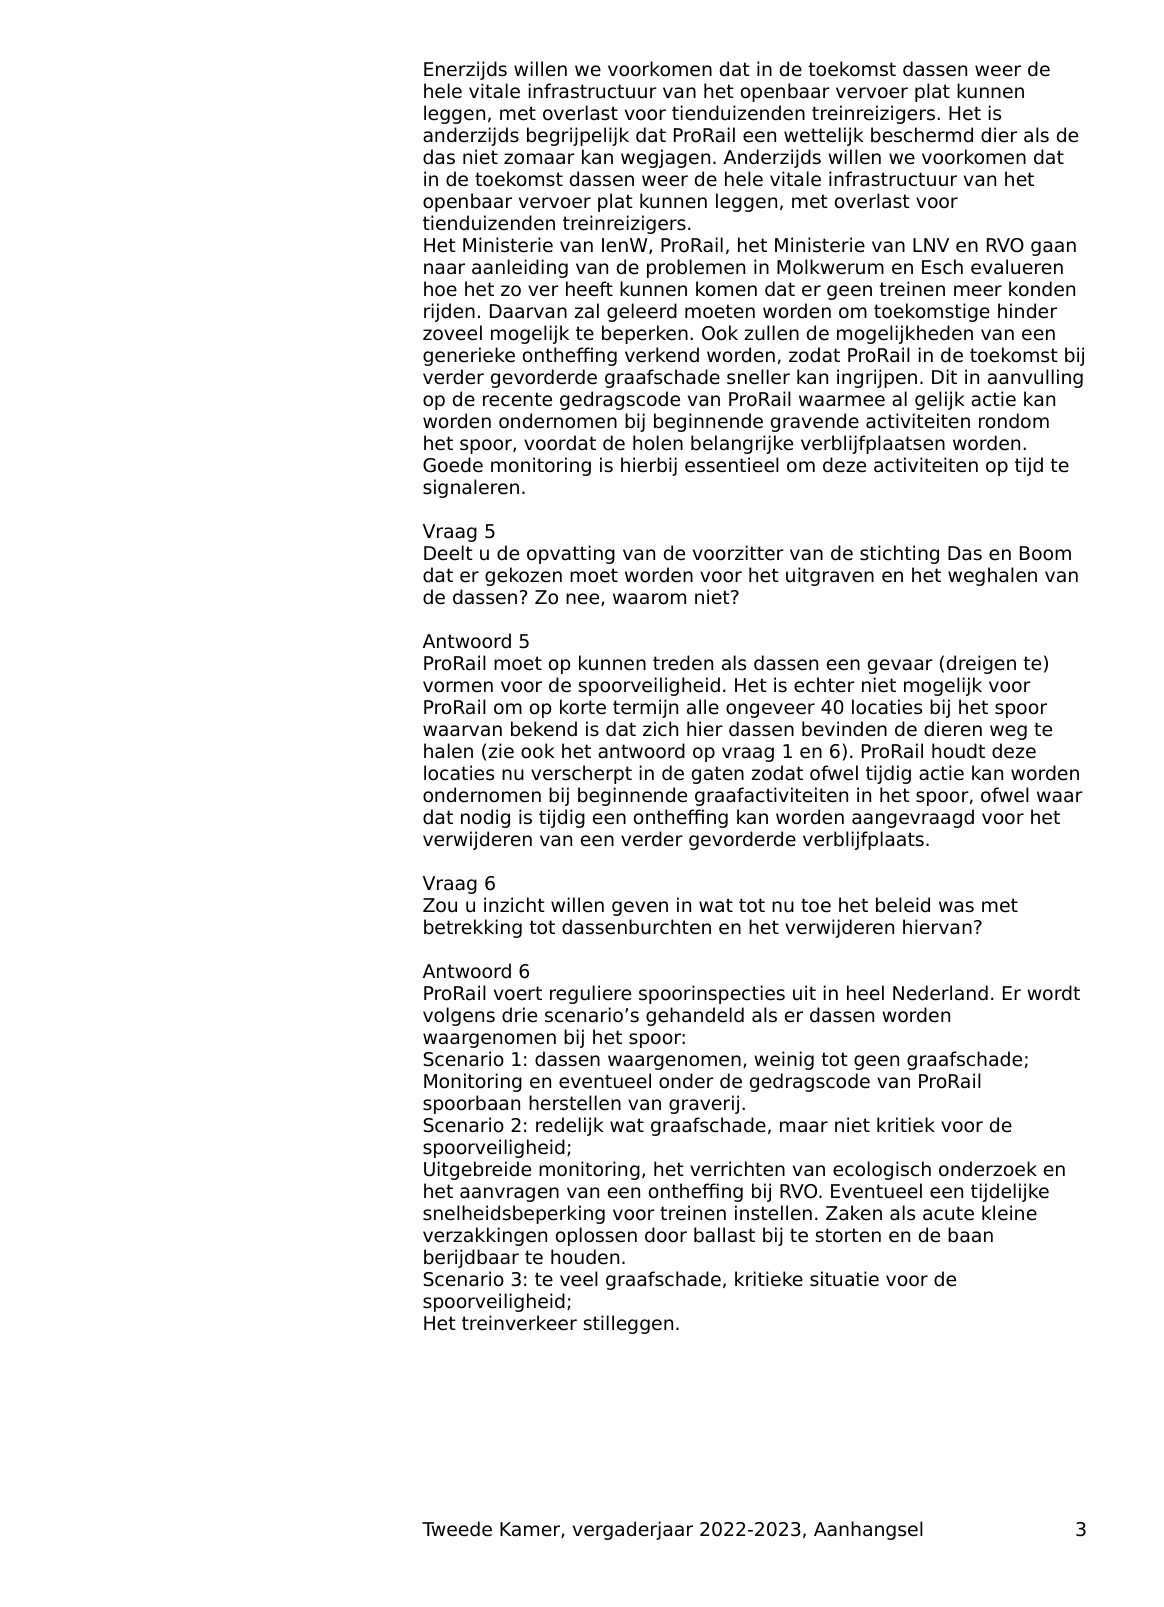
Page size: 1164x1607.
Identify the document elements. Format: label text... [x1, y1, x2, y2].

text Scenario 3: te veel graafschade, kritieke situatie voor de spoorveiligheid; [422, 1269, 1087, 1313]
text Het Ministerie van IenW, ProRail, het Ministerie van LNV en RVO gaan naar aanleiding van de problemen in Molkwerum en Esch evalueren hoe het zo ver heeft kunnen komen dat er geen treinen meer konden rijden. Daarvan zal geleerd moeten worden om toekomstige hinder zoveel mogelijk te beperken. Ook zullen de mogelijkheden van een generieke ontheffing verkend worden, zodat ProRail in de toekomst bij verder gevorderde graafschade sneller kan ingrijpen. Dit in aanvulling op de recente gedragscode van ProRail waarmee al gelijk actie kan worden ondernomen bij beginnende gravende activiteiten rondom het spoor, voordat de holen belangrijke verblijfplaatsen worden. Goede monitoring is hierbij essentieel om deze activiteiten op tijd te signaleren. [422, 235, 1087, 499]
text Scenario 2: redelijk wat graafschade, maar niet kritiek voor de spoorveiligheid; [422, 1115, 1087, 1159]
text ProRail voert reguliere spoorinspecties uit in heel Nederland. Er wordt volgens drie scenario’s gehandeld als er dassen worden waargenomen bij het spoor: [422, 983, 1087, 1049]
text Antwoord 5 [422, 631, 1087, 653]
text Deelt u de opvatting van de voorzitter van de stichting Das en Boom dat er gekozen moet worden voor het uitgraven en het weghalen van de dassen? Zo nee, waarom niet? [422, 543, 1087, 609]
text Vraag 5 [422, 521, 1087, 543]
text Zou u inzicht willen geven in wat tot nu toe het beleid was met betrekking tot dassenburchten en het verwijderen hiervan? [422, 895, 1087, 939]
text Monitoring en eventueel onder de gedragscode van ProRail spoorbaan herstellen van graverij. [422, 1071, 1087, 1115]
text Antwoord 6 [422, 961, 1087, 983]
text Uitgebreide monitoring, het verrichten van ecologisch onderzoek en het aanvragen van een ontheffing bij RVO. Eventueel een tijdelijke snelheidsbeperking voor treinen instellen. Zaken als acute kleine verzakkingen oplossen door ballast bij te storten en de baan berijdbaar te houden. [422, 1159, 1087, 1269]
text Vraag 6 [422, 873, 1087, 895]
text Enerzijds willen we voorkomen dat in de toekomst dassen weer de hele vitale infrastructuur van het openbaar vervoer plat kunnen leggen, met overlast voor tienduizenden treinreizigers. Het is anderzijds begrijpelijk dat ProRail een wettelijk beschermd dier als de das niet zomaar kan wegjagen. Anderzijds willen we voorkomen dat in de toekomst dassen weer de hele vitale infrastructuur van het openbaar vervoer plat kunnen leggen, met overlast voor tienduizenden treinreizigers. [422, 59, 1087, 235]
text ProRail moet op kunnen treden als dassen een gevaar (dreigen te) vormen voor de spoorveiligheid. Het is echter niet mogelijk voor ProRail om op korte termijn alle ongeveer 40 locaties bij het spoor waarvan bekend is dat zich hier dassen bevinden de dieren weg te halen (zie ook het antwoord op vraag 1 en 6). ProRail houdt deze locaties nu verscherpt in de gaten zodat ofwel tijdig actie kan worden ondernomen bij beginnende graafactiviteiten in het spoor, ofwel waar dat nodig is tijdig een ontheffing kan worden aangevraagd voor het verwijderen van een verder gevorderde verblijfplaats. [422, 653, 1087, 851]
text Scenario 1: dassen waargenomen, weinig tot geen graafschade; [422, 1049, 1087, 1071]
text Het treinverkeer stilleggen. [422, 1313, 1087, 1335]
